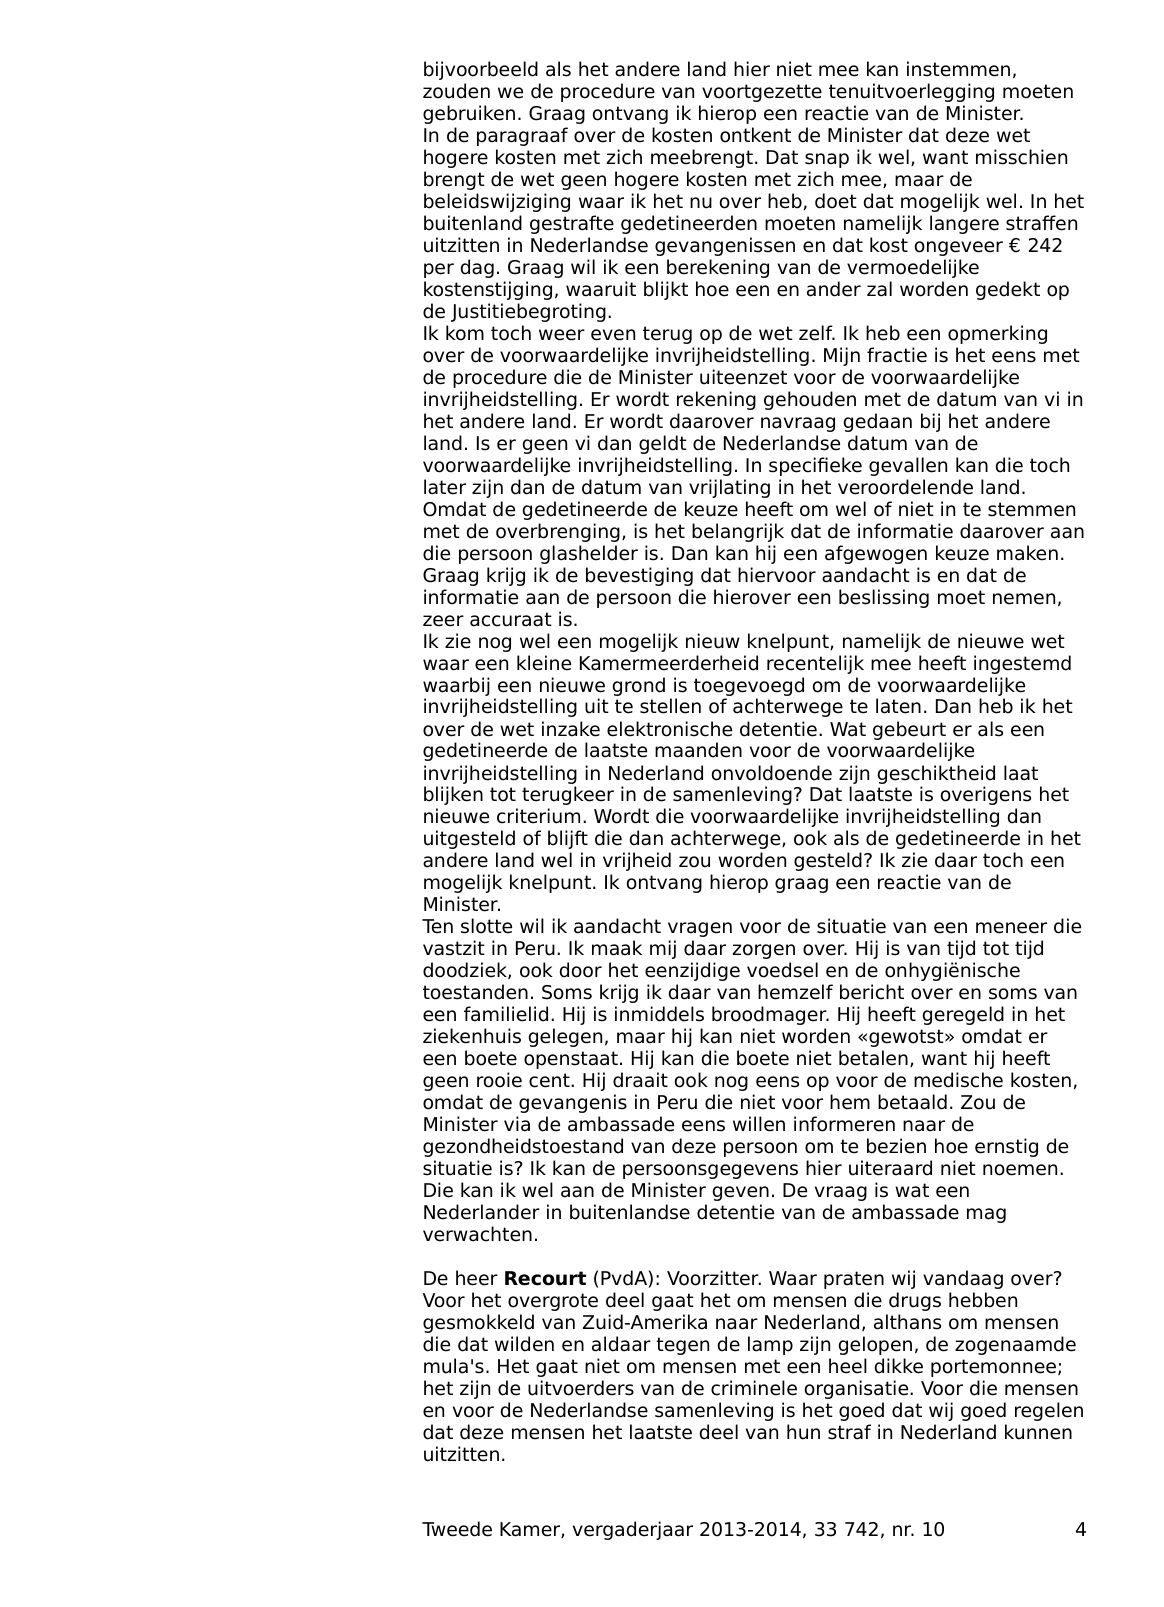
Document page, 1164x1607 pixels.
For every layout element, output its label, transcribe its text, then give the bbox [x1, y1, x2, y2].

text In de paragraaf over de kosten ontkent de Minister dat deze wet hogere kosten met zich meebrengt. Dat snap ik wel, want misschien brengt de wet geen hogere kosten met zich mee, maar de beleidswijziging waar ik het nu over heb, doet dat mogelijk wel. In het buitenland gestrafte gedetineerden moeten namelijk langere straffen uitzitten in Nederlandse gevangenissen en dat kost ongeveer € 242 per dag. Graag wil ik een berekening van de vermoedelijke kostenstijging, waaruit blijkt hoe een en ander zal worden gedekt op de Justitiebegroting. [422, 125, 1087, 323]
text Ik zie nog wel een mogelijk nieuw knelpunt, namelijk de nieuwe wet waar een kleine Kamermeerderheid recentelijk mee heeft ingestemd waarbij een nieuwe grond is toegevoegd om de voorwaardelijke invrijheidstelling uit te stellen of achterwege te laten. Dan heb ik het over de wet inzake elektronische detentie. Wat gebeurt er als een gedetineerde de laatste maanden voor de voorwaardelijke invrijheidstelling in Nederland onvoldoende zijn geschiktheid laat blijken tot terugkeer in de samenleving? Dat laatste is overigens het nieuwe criterium. Wordt die voorwaardelijke invrijheidstelling dan uitgesteld of blijft die dan achterwege, ook als de gedetineerde in het andere land wel in vrijheid zou worden gesteld? Ik zie daar toch een mogelijk knelpunt. Ik ontvang hierop graag een reactie van de Minister. [422, 631, 1087, 916]
text Ik kom toch weer even terug op de wet zelf. Ik heb een opmerking over de voorwaardelijke invrijheidstelling. Mijn fractie is het eens met de procedure die de Minister uiteenzet voor de voorwaardelijke invrijheidstelling. Er wordt rekening gehouden met de datum van vi in het andere land. Er wordt daarover navraag gedaan bij het andere land. Is er geen vi dan geldt de Nederlandse datum van de voorwaardelijke invrijheidstelling. In specifieke gevallen kan die toch later zijn dan de datum van vrijlating in het veroordelende land. Omdat de gedetineerde de keuze heeft om wel of niet in te stemmen met de overbrenging, is het belangrijk dat de informatie daarover aan die persoon glashelder is. Dan kan hij een afgewogen keuze maken. Graag krijg ik de bevestiging dat hiervoor aandacht is en dat de informatie aan de persoon die hierover een beslissing moet nemen, zeer accuraat is. [422, 323, 1087, 631]
text bijvoorbeeld als het andere land hier niet mee kan instemmen, zouden we de procedure van voortgezette tenuitvoerlegging moeten gebruiken. Graag ontvang ik hierop een reactie van de Minister. [422, 59, 1087, 125]
text Ten slotte wil ik aandacht vragen voor de situatie van een meneer die vastzit in Peru. Ik maak mij daar zorgen over. Hij is van tijd tot tijd doodziek, ook door het eenzijdige voedsel en de onhygiënische toestanden. Soms krijg ik daar van hemzelf bericht over en soms van een familielid. Hij is inmiddels broodmager. Hij heeft geregeld in het ziekenhuis gelegen, maar hij kan niet worden «gewotst» omdat er een boete openstaat. Hij kan die boete niet betalen, want hij heeft geen rooie cent. Hij draait ook nog eens op voor de medische kosten, omdat de gevangenis in Peru die niet voor hem betaald. Zou de Minister via de ambassade eens willen informeren naar de gezondheidstoestand van deze persoon om te bezien hoe ernstig de situatie is? Ik kan de persoonsgegevens hier uiteraard niet noemen. Die kan ik wel aan de Minister geven. De vraag is wat een Nederlander in buitenlandse detentie van de ambassade mag verwachten. [422, 916, 1087, 1246]
text De heer Recourt (PvdA): Voorzitter. Waar praten wij vandaag over? Voor het overgrote deel gaat het om mensen die drugs hebben gesmokkeld van Zuid-Amerika naar Nederland, althans om mensen die dat wilden en aldaar tegen de lamp zijn gelopen, de zogenaamde mula's. Het gaat niet om mensen met een heel dikke portemonnee; het zijn de uitvoerders van de criminele organisatie. Voor die mensen en voor de Nederlandse samenleving is het goed dat wij goed regelen dat deze mensen het laatste deel van hun straf in Nederland kunnen uitzitten. [422, 1268, 1087, 1466]
